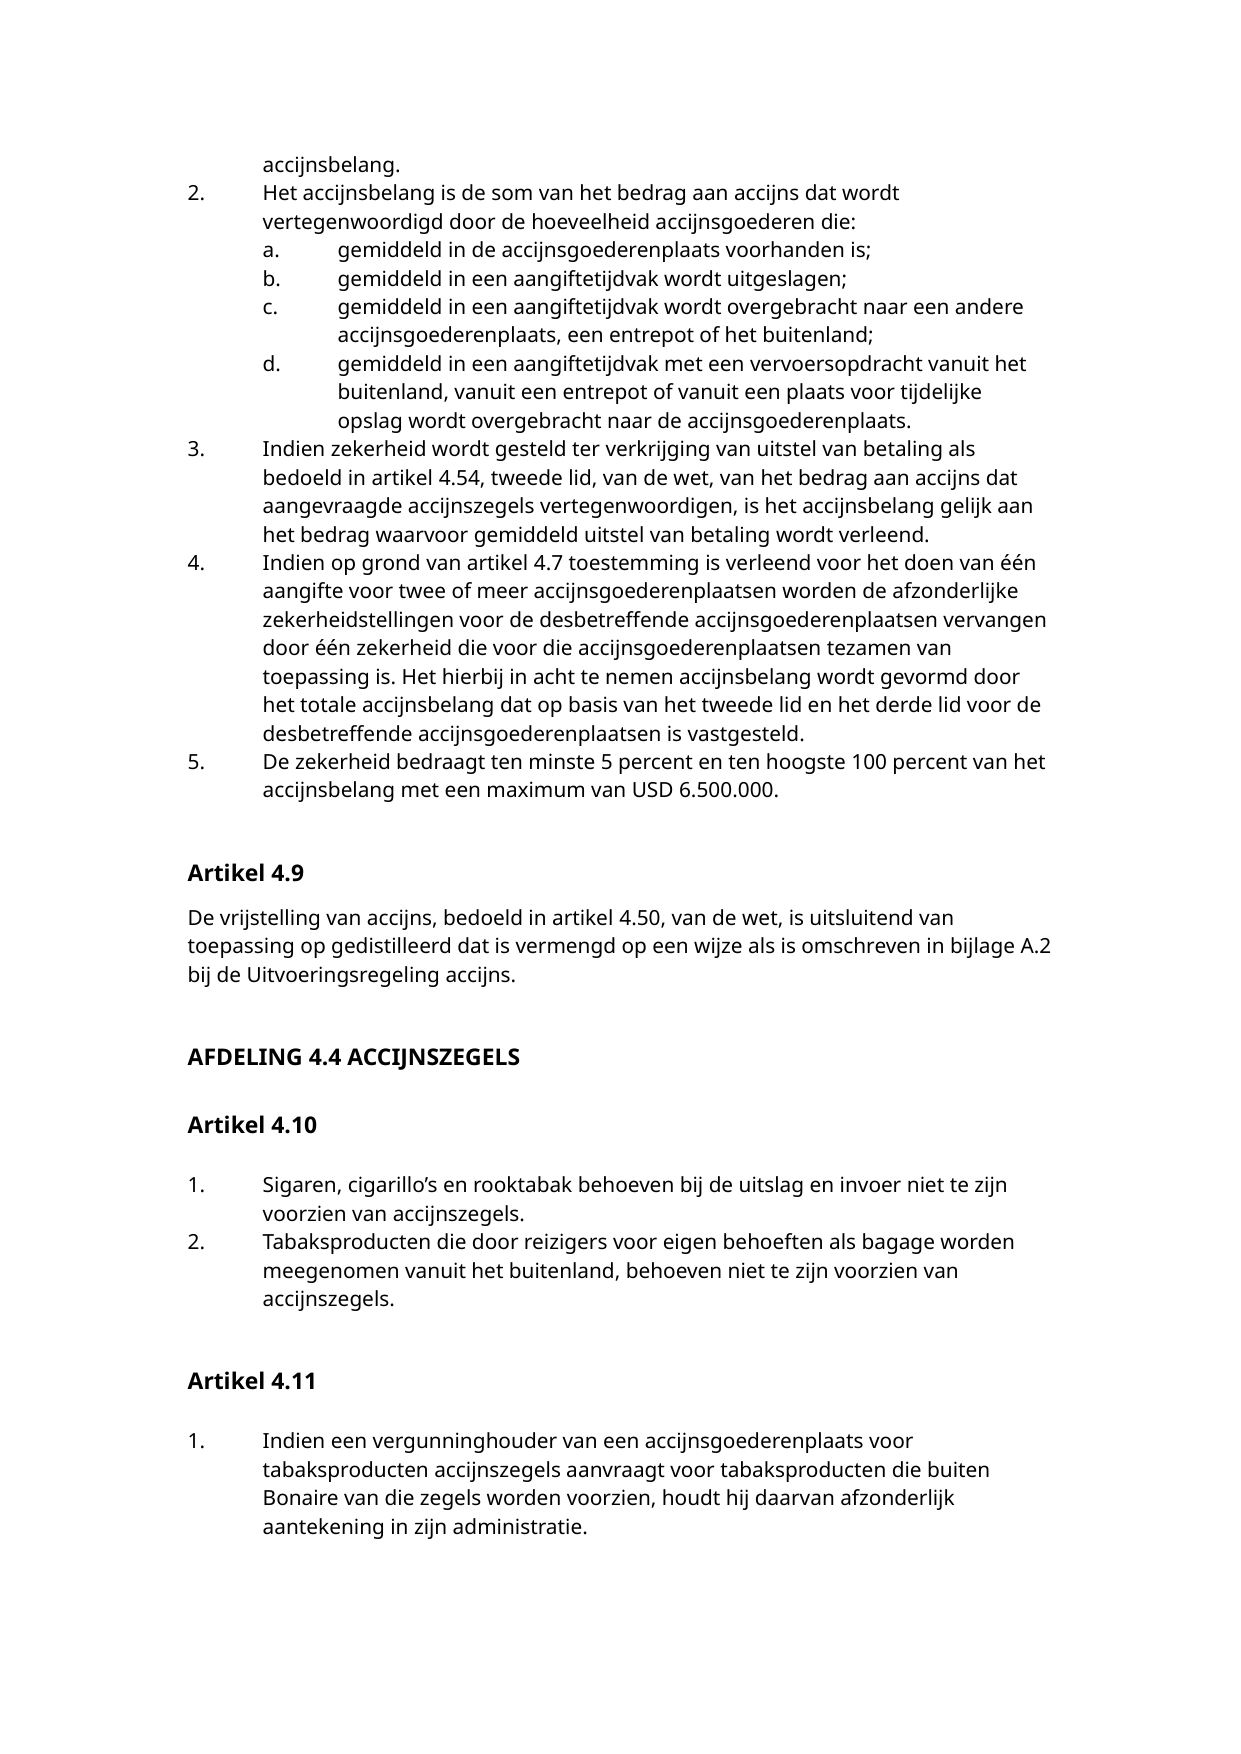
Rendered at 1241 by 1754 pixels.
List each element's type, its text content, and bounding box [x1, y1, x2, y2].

subtitle Artikel 4.11 [187, 1365, 1053, 1397]
subtitle Artikel 4.9 [187, 857, 1053, 888]
list Het accijnsbelang is de som van het bedrag aan accijns dat wordt vertegenwoordigd door de hoeveelheid accijnsgoederen die: [187, 178, 1053, 235]
list De zekerheid bedraagt ten minste 5 percent en ten hoogste 100 percent van het accijnsbelang met een maximum van USD 6.500.000. [187, 747, 1053, 804]
subtitle Artikel 4.10 [187, 1109, 1053, 1141]
list Indien een vergunninghouder van een accijnsgoederenplaats voor tabaksproducten accijnszegels aanvraagt voor tabaksproducten die buiten Bonaire van die zegels worden voorzien, houdt hij daarvan afzonderlijk aantekening in zijn administratie. [187, 1427, 1053, 1540]
list gemiddeld in een aangiftetijdvak met een vervoersopdracht vanuit het buitenland, vanuit een entrepot of vanuit een plaats voor tijdelijke opslag wordt overgebracht naar de accijnsgoederenplaats. [262, 349, 1053, 434]
list accijnsbelang. [187, 150, 1053, 178]
list gemiddeld in de accijnsgoederenplaats voorhanden is; [262, 235, 1053, 264]
subtitle AFDELING 4.4 ACCIJNSZEGELS [187, 1041, 1053, 1072]
list Indien op grond van artikel 4.7 toestemming is verleend voor het doen van één aangifte voor twee of meer accijnsgoederenplaatsen worden de afzonderlijke zekerheidstellingen voor de desbetreffende accijnsgoederenplaatsen vervangen door één zekerheid die voor die accijnsgoederenplaatsen tezamen van toepassing is. Het hierbij in acht te nemen accijnsbelang wordt gevormd door het totale accijnsbelang dat op basis van het tweede lid en het derde lid voor de desbetreffende accijnsgoederenplaatsen is vastgesteld. [187, 548, 1053, 747]
text De vrijstelling van accijns, bedoeld in artikel 4.50, van de wet, is uitsluitend van toepassing op gedistilleerd dat is vermengd op een wijze als is omschreven in bijlage A.2 bij de Uitvoeringsregeling accijns. [187, 903, 1053, 988]
list Indien zekerheid wordt gesteld ter verkrijging van uitstel van betaling als bedoeld in artikel 4.54, tweede lid, van de wet, van het bedrag aan accijns dat aangevraagde accijnszegels vertegenwoordigen, is het accijnsbelang gelijk aan het bedrag waarvoor gemiddeld uitstel van betaling wordt verleend. [187, 434, 1053, 548]
list Sigaren, cigarillo’s en rooktabak behoeven bij de uitslag en invoer niet te zijn voorzien van accijnszegels. [187, 1171, 1053, 1227]
list gemiddeld in een aangiftetijdvak wordt overgebracht naar een andere accijnsgoederenplaats, een entrepot of het buitenland; [262, 292, 1053, 349]
list Tabaksproducten die door reizigers voor eigen behoeften als bagage worden meegenomen vanuit het buitenland, behoeven niet te zijn voorzien van accijnszegels. [187, 1227, 1053, 1313]
list gemiddeld in een aangiftetijdvak wordt uitgeslagen; [262, 264, 1053, 292]
